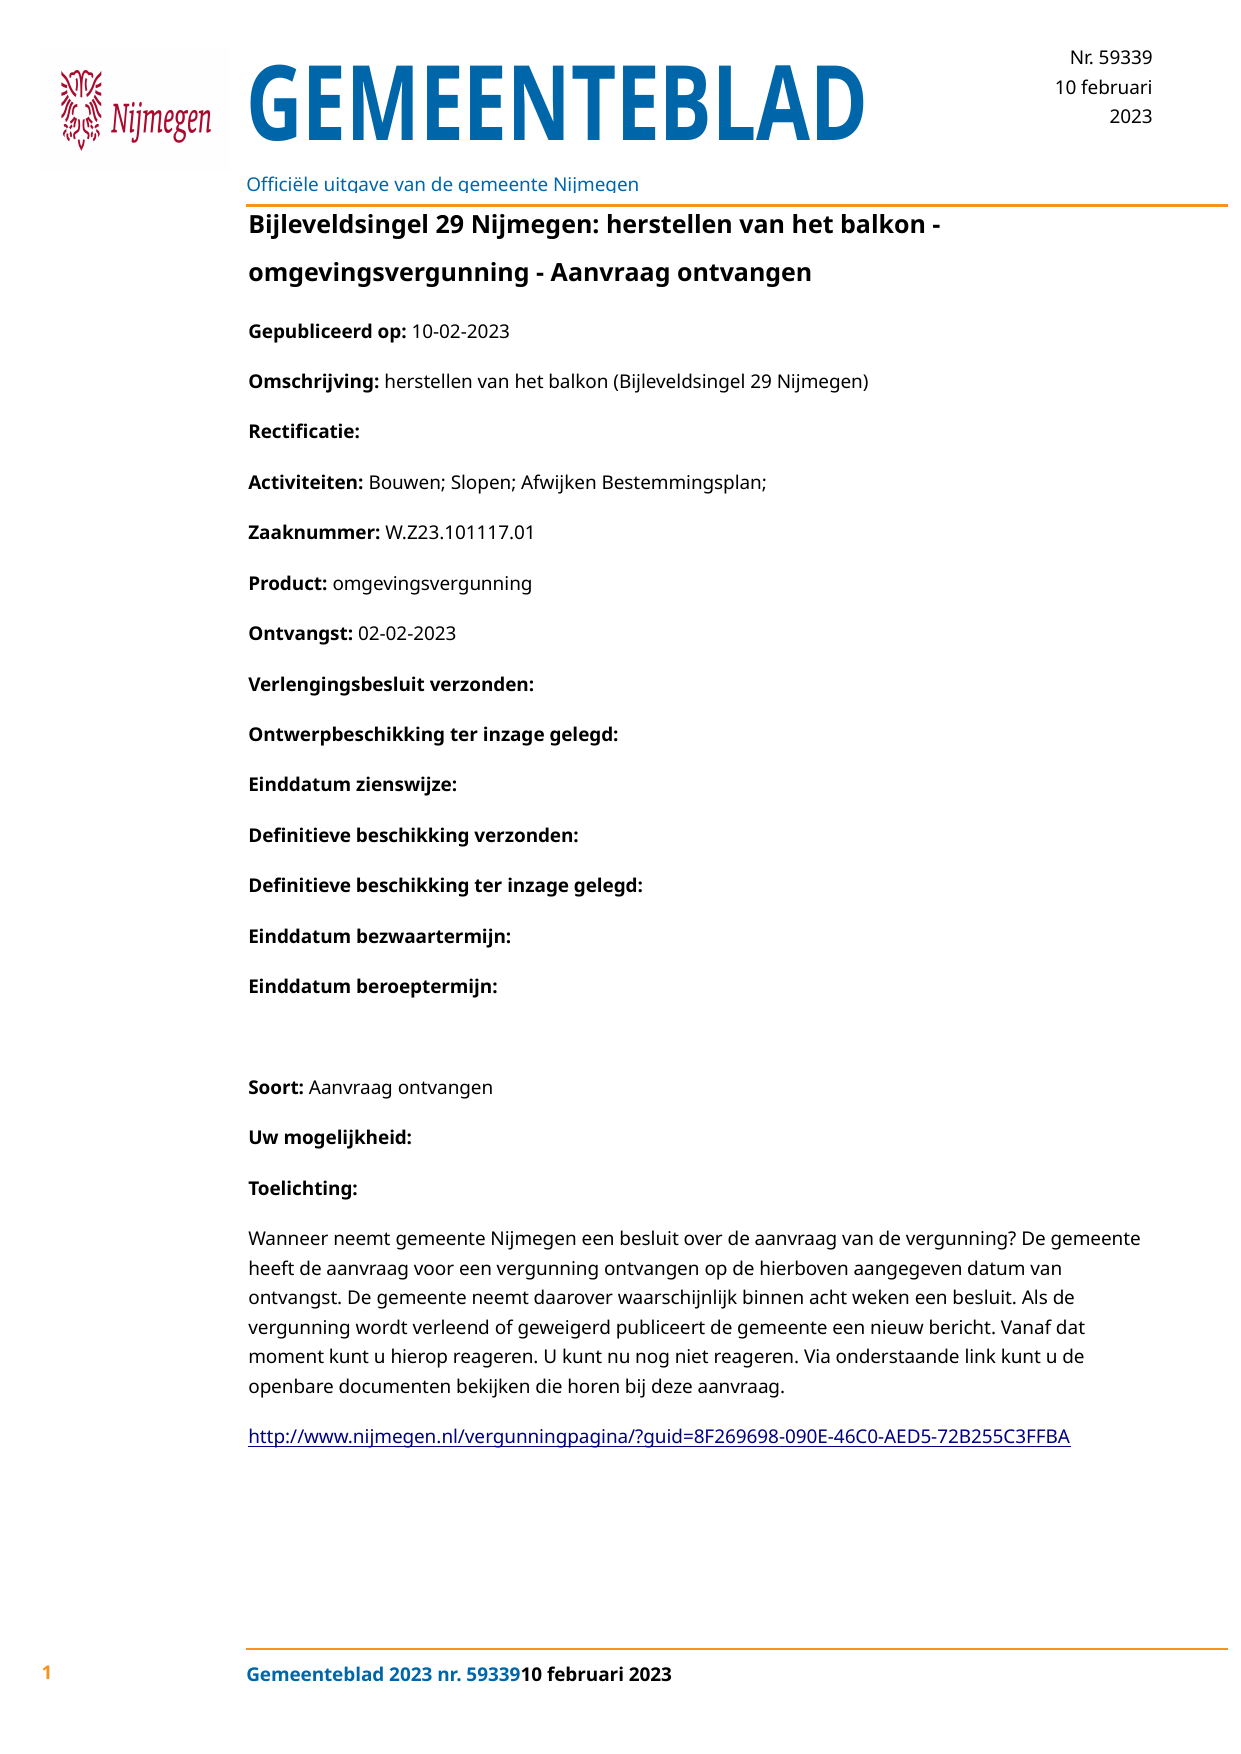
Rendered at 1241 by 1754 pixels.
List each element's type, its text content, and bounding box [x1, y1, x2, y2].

picture [41, 47, 231, 172]
text Soort: Aanvraag ontvangen [248, 1074, 1152, 1100]
text Product: omgevingsvergunning [248, 570, 1152, 596]
text Gepubliceerd op: 10-02-2023 [248, 318, 1152, 344]
text Activiteiten: Bouwen; Slopen; Afwijken Bestemmingsplan; [248, 469, 1152, 495]
text Einddatum beroeptermijn: [248, 973, 1152, 999]
text Uw mogelijkheid: [248, 1124, 1152, 1150]
text Bijleveldsingel 29 Nijmegen: herstellen van het balkon - omgevingsvergunning - Aanvraag ontvangen [248, 207, 1152, 288]
text Definitieve beschikking verzonden: [248, 822, 1152, 848]
text Ontwerpbeschikking ter inzage gelegd: [248, 721, 1152, 747]
text Rectificatie: [248, 419, 1152, 444]
text Verlengingsbesluit verzonden: [248, 671, 1152, 697]
text Wanneer neemt gemeente Nijmegen een besluit over de aanvraag van de vergunning? De gemeente heeft de aanvraag voor een vergunning ontvangen op de hierboven aangegeven datum van ontvangst. De gemeente neemt daarover waarschijnlijk binnen acht weken een besluit. Als de vergunning wordt verleend of geweigerd publiceert de gemeente een nieuw bericht. Vanaf dat moment kunt u hierop reageren. U kunt nu nog niet reageren. Via onderstaande link kunt u de openbare documenten bekijken die horen bij deze aanvraag. [248, 1225, 1152, 1399]
text Toelichting: [248, 1175, 1152, 1201]
text http://www.nijmegen.nl/vergunningpagina/?guid=8F269698-090E-46C0-AED5-72B255C3FFBA [248, 1424, 1152, 1449]
text Ontvangst: 02-02-2023 [248, 620, 1152, 646]
text Einddatum zienswijze: [248, 772, 1152, 797]
text Definitieve beschikking ter inzage gelegd: [248, 872, 1152, 898]
text Omschrijving: herstellen van het balkon (Bijleveldsingel 29 Nijmegen) [248, 368, 1152, 394]
text Zaaknummer: W.Z23.101117.01 [248, 519, 1152, 545]
text Einddatum bezwaartermijn: [248, 923, 1152, 949]
